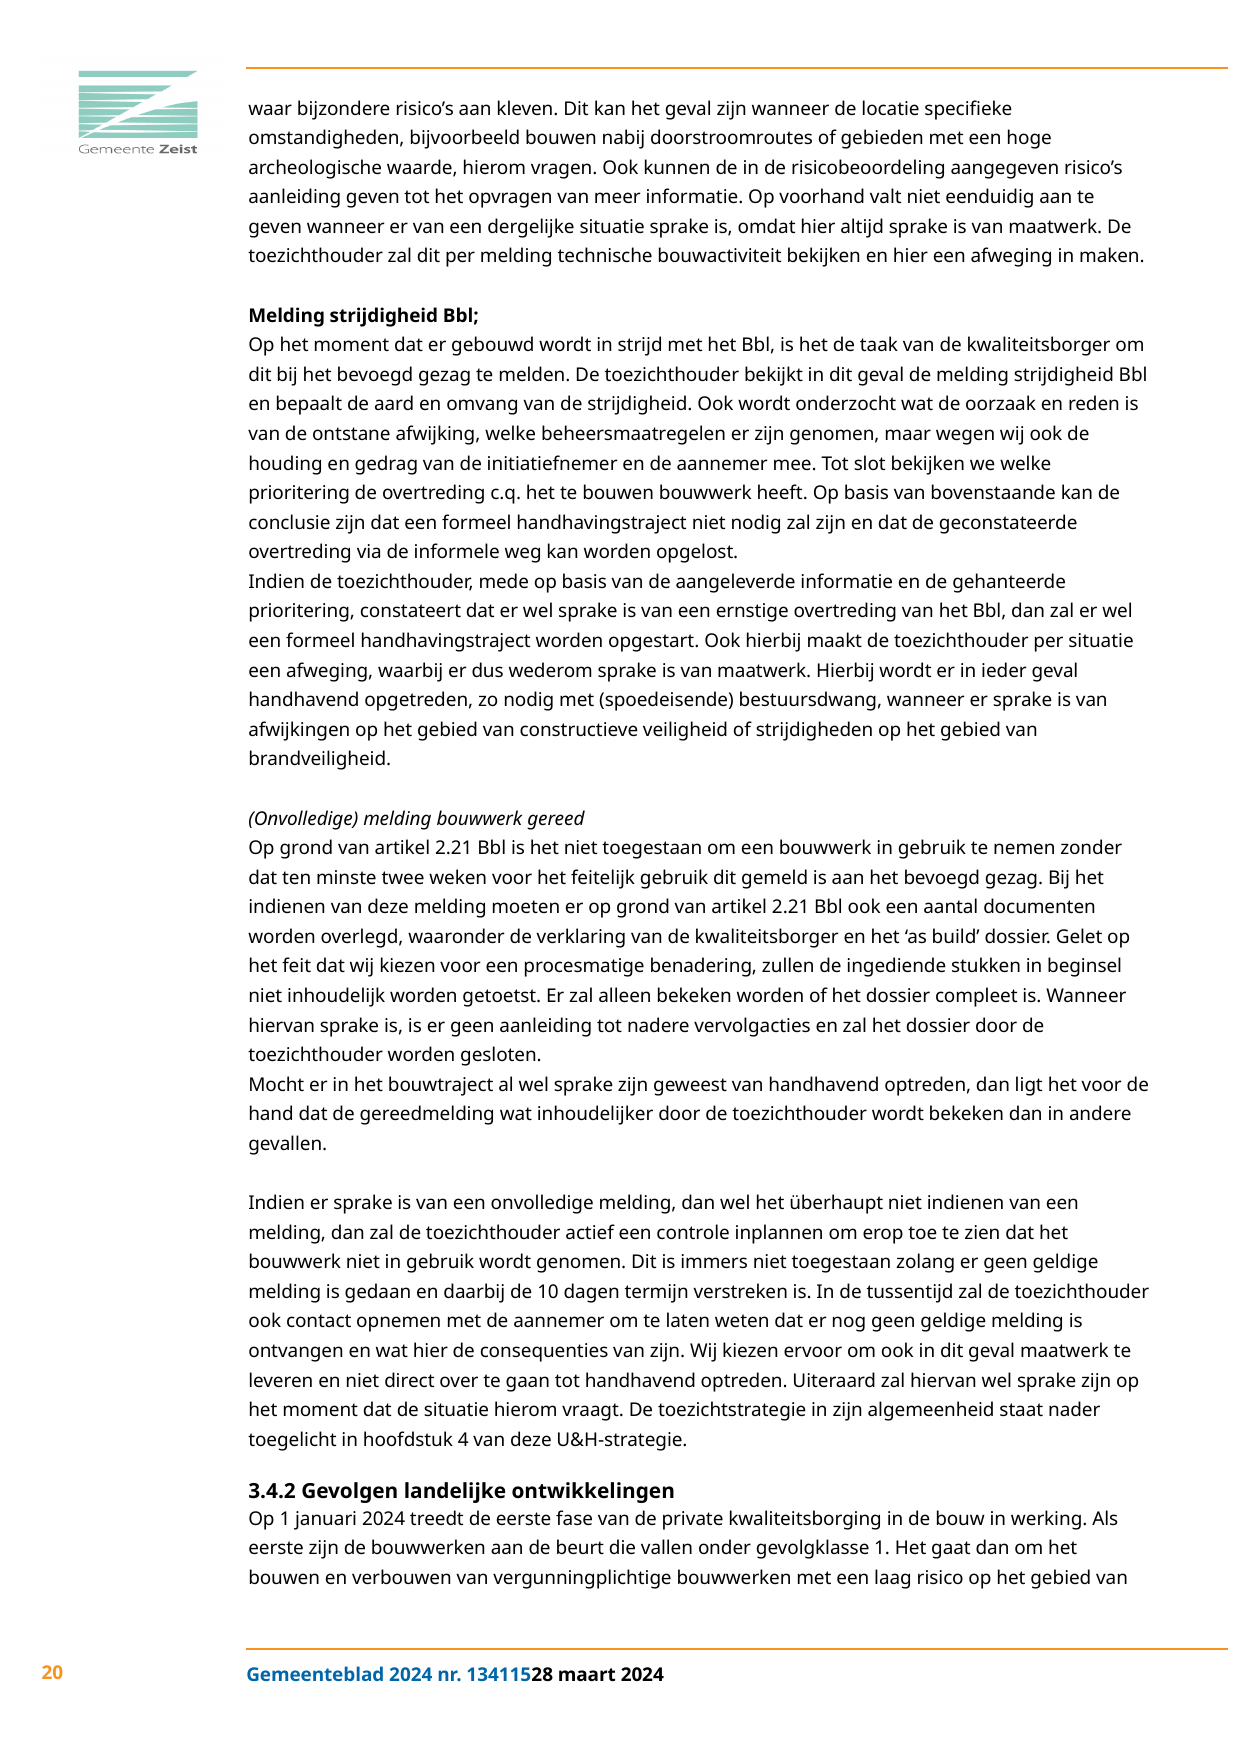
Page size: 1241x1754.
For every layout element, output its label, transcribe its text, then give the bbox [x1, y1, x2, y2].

text waar bijzondere risico’s aan kleven. Dit kan het geval zijn wanneer de locatie specifieke omstandigheden, bijvoorbeeld bouwen nabij doorstroomroutes of gebieden met een hoge archeologische waarde, hierom vragen. Ook kunnen de in de risicobeoordeling aangegeven risico’s aanleiding geven tot het opvragen van meer informatie. Op voorhand valt niet eenduidig aan te geven wanneer er van een dergelijke situatie sprake is, omdat hier altijd sprake is van maatwerk. De toezichthouder zal dit per melding technische bouwactiviteit bekijken en hier een afweging in maken. [248, 95, 1152, 268]
text Op 1 januari 2024 treedt de eerste fase van de private kwaliteitsborging in de bouw in werking. Als eerste zijn de bouwwerken aan de beurt die vallen onder gevolgklasse 1. Het gaat dan om het bouwen en verbouwen van vergunningplichtige bouwwerken met een laag risico op het gebied van [248, 1505, 1152, 1590]
text Op het moment dat er gebouwd wordt in strijd met het Bbl, is het de taak van de kwaliteitsborger om dit bij het bevoegd gezag te melden. De toezichthouder bekijkt in dit geval de melding strijdigheid Bbl en bepaalt de aard en omvang van de strijdigheid. Ook wordt onderzocht wat de oorzaak en reden is van de ontstane afwijking, welke beheersmaatregelen er zijn genomen, maar wegen wij ook de houding en gedrag van de initiatiefnemer en de aannemer mee. Tot slot bekijken we welke prioritering de overtreding c.q. het te bouwen bouwwerk heeft. Op basis van bovenstaande kan de conclusie zijn dat een formeel handhavingstraject niet nodig zal zijn en dat de geconstateerde overtreding via de informele weg kan worden opgelost. [248, 331, 1152, 564]
text Op grond van artikel 2.21 Bbl is het niet toegestaan om een bouwwerk in gebruik te nemen zonder dat ten minste twee weken voor het feitelijk gebruik dit gemeld is aan het bevoegd gezag. Bij het indienen van deze melding moeten er op grond van artikel 2.21 Bbl ook een aantal documenten worden overlegd, waaronder de verklaring van de kwaliteitsborger en het ‘as build’ dossier. Gelet op het feit dat wij kiezen voor een procesmatige benadering, zullen de ingediende stukken in beginsel niet inhoudelijk worden getoetst. Er zal alleen bekeken worden of het dossier compleet is. Wanneer hiervan sprake is, is er geen aanleiding tot nadere vervolgacties en zal het dossier door de toezichthouder worden gesloten. [248, 834, 1152, 1067]
text Indien er sprake is van een onvolledige melding, dan wel het überhaupt niet indienen van een melding, dan zal de toezichthouder actief een controle inplannen om erop toe te zien dat het bouwwerk niet in gebruik wordt genomen. Dit is immers niet toegestaan zolang er geen geldige melding is gedaan en daarbij de 10 dagen termijn verstreken is. In de tussentijd zal de toezichthouder ook contact opnemen met de aannemer om te laten weten dat er nog geen geldige melding is ontvangen en wat hier de consequenties van zijn. Wij kiezen ervoor om ook in dit geval maatwerk te leveren en niet direct over te gaan tot handhavend optreden. Uiteraard zal hiervan wel sprake zijn op het moment dat de situatie hierom vraagt. De toezichtstrategie in zijn algemeenheid staat nader toegelicht in hoofdstuk 4 van deze U&H-strategie. [248, 1189, 1152, 1452]
text 3.4.2 Gevolgen landelijke ontwikkelingen [248, 1476, 1152, 1505]
text (Onvolledige) melding bouwwerk gereed [248, 805, 1152, 831]
text Indien de toezichthouder, mede op basis van de aangeleverde informatie en de gehanteerde prioritering, constateert dat er wel sprake is van een ernstige overtreding van het Bbl, dan zal er wel een formeel handhavingstraject worden opgestart. Ook hierbij maakt de toezichthouder per situatie een afweging, waarbij er dus wederom sprake is van maatwerk. Hierbij wordt er in ieder geval handhavend opgetreden, zo nodig met (spoedeisende) bestuursdwang, wanneer er sprake is van afwijkingen op het gebied van constructieve veiligheid of strijdigheden op het gebied van brandveiligheid. [248, 568, 1152, 771]
text Mocht er in het bouwtraject al wel sprake zijn geweest van handhavend optreden, dan ligt het voor de hand dat de gereedmelding wat inhoudelijker door de toezichthouder wordt bekeken dan in andere gevallen. [248, 1071, 1152, 1156]
text Melding strijdigheid Bbl; [248, 302, 1152, 328]
picture [41, 47, 231, 172]
